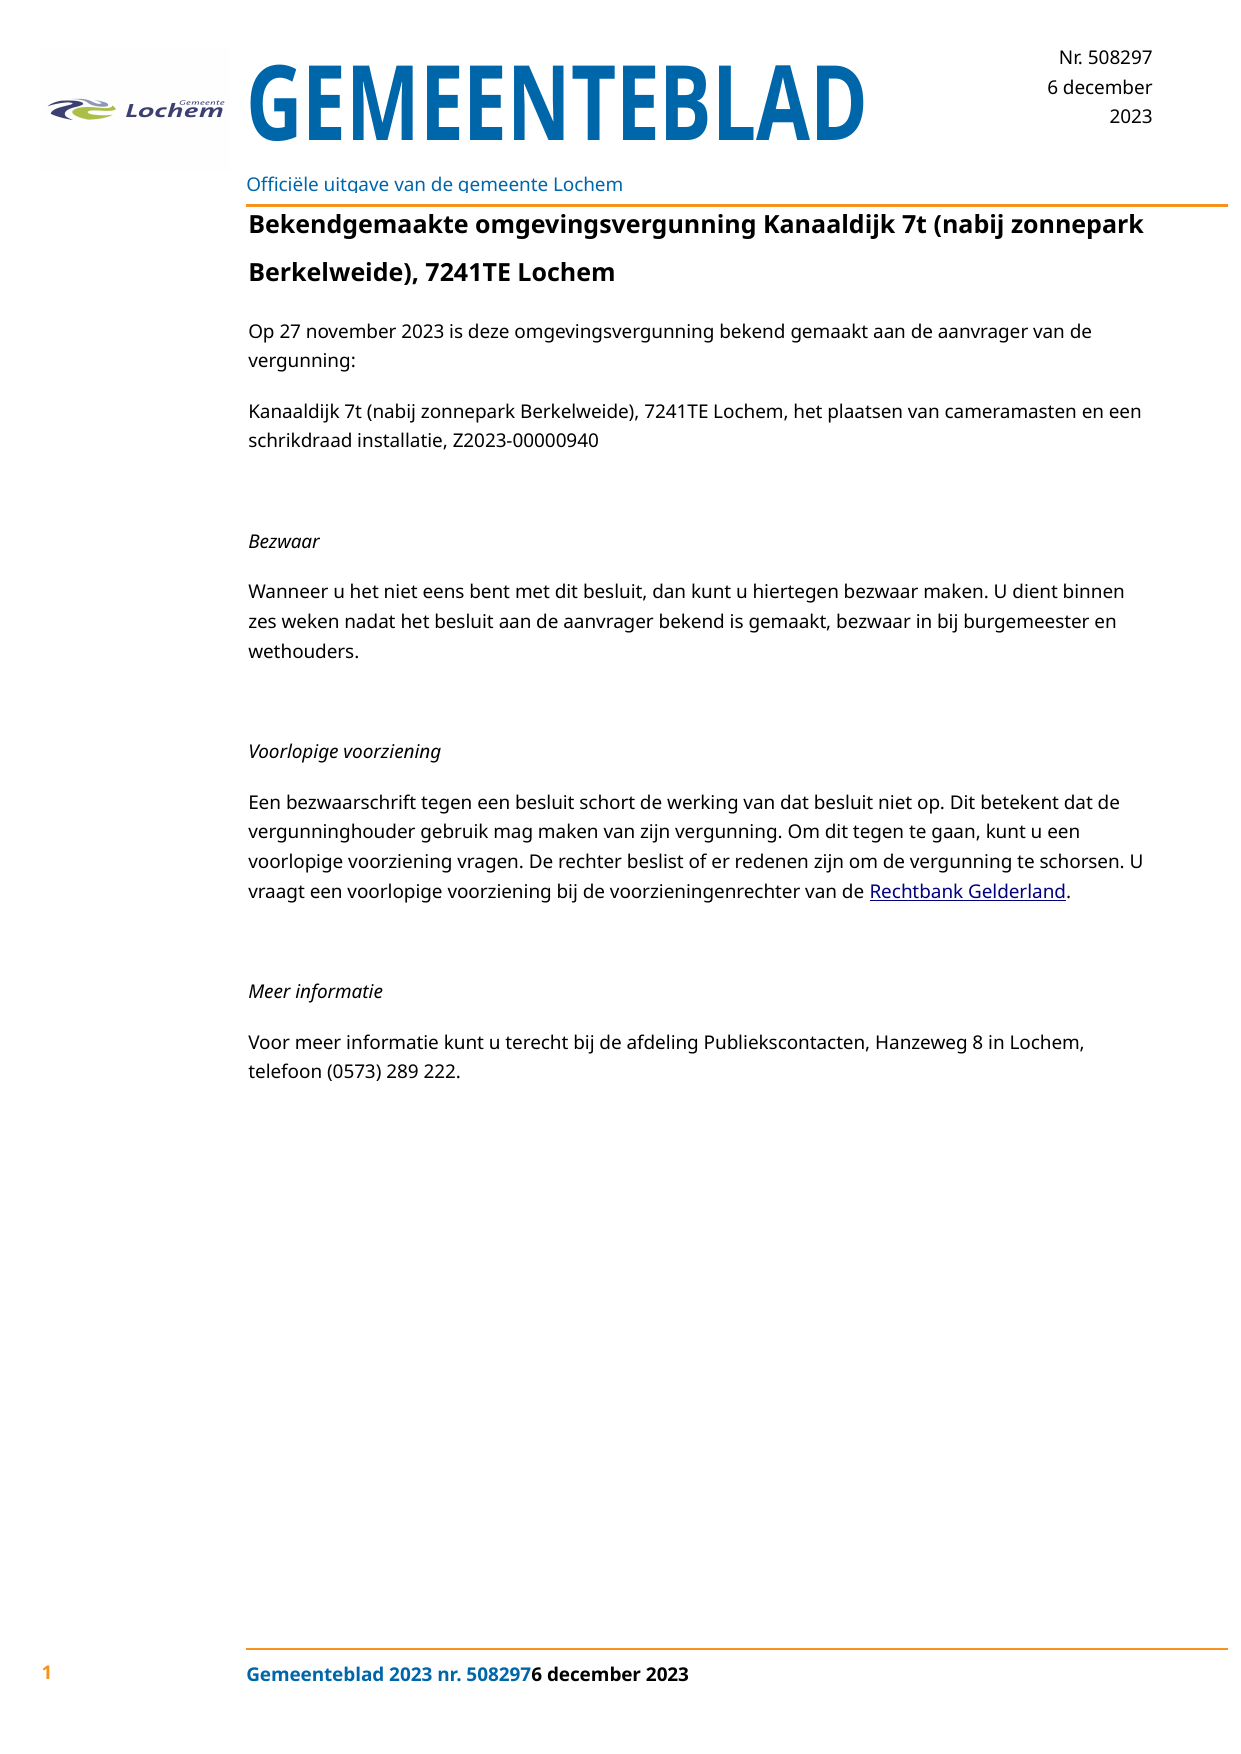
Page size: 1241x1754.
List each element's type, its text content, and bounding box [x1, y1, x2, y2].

text Op 27 november 2023 is deze omgevingsvergunning bekend gemaakt aan de aanvrager van de vergunning: [248, 318, 1152, 373]
text Meer informatie [248, 979, 1152, 1004]
text Voorlopige voorziening [248, 739, 1152, 764]
text Bekendgemaakte omgevingsvergunning Kanaaldijk 7t (nabij zonnepark Berkelweide), 7241TE Lochem [248, 207, 1152, 288]
text Voor meer informatie kunt u terecht bij de afdeling Publiekscontacten, Hanzeweg 8 in Lochem, telefoon (0573) 289 222. [248, 1029, 1152, 1084]
text Een bezwaarschrift tegen een besluit schort de werking van dat besluit niet op. Dit betekent dat de vergunninghouder gebruik mag maken van zijn vergunning. Om dit tegen te gaan, kunt u een voorlopige voorziening vragen. De rechter beslist of er redenen zijn om de vergunning te schorsen. U vraagt een voorlopige voorziening bij de voorzieningenrechter van de Rechtbank Gelderland. [248, 789, 1152, 904]
text Wanneer u het niet eens bent met dit besluit, dan kunt u hiertegen bezwaar maken. U dient binnen zes weken nadat het besluit aan de aanvrager bekend is gemaakt, bezwaar in bij burgemeester en wethouders. [248, 579, 1152, 664]
text Kanaaldijk 7t (nabij zonnepark Berkelweide), 7241TE Lochem, het plaatsen van cameramasten en een schrikdraad installatie, Z2023-00000940 [248, 398, 1152, 453]
picture [41, 47, 231, 172]
text Bezwaar [248, 528, 1152, 554]
